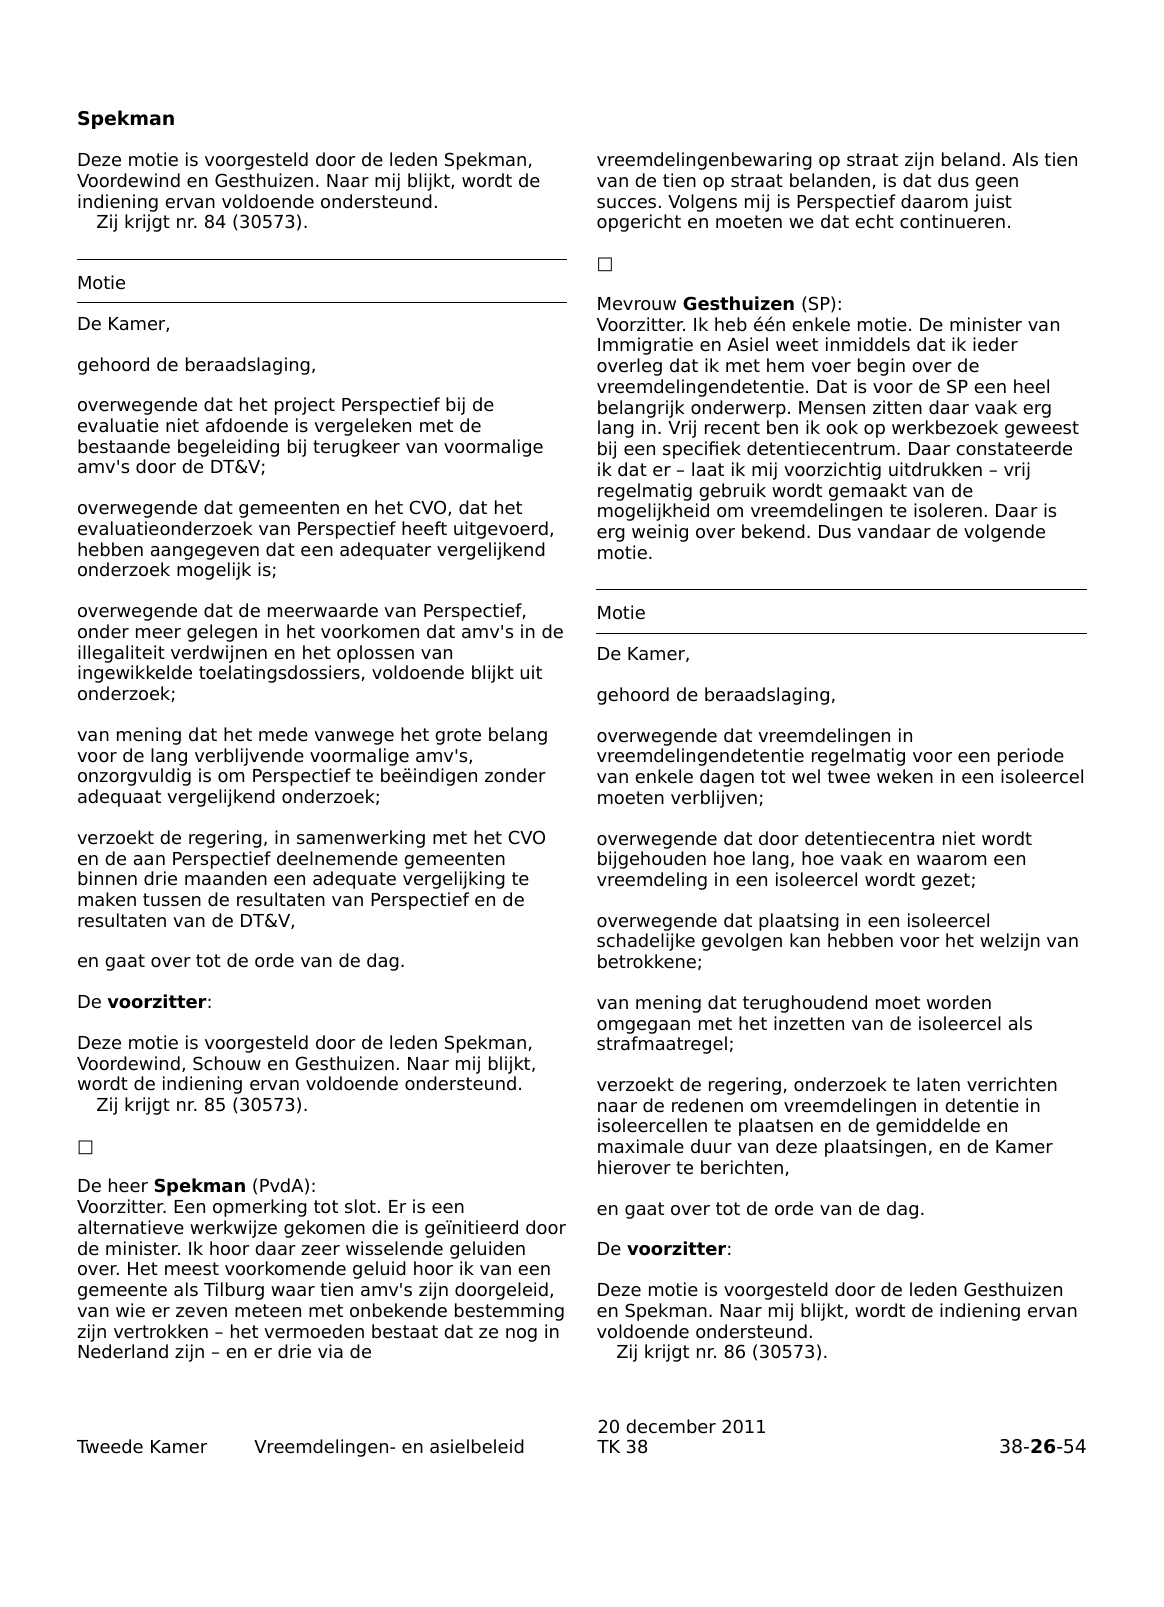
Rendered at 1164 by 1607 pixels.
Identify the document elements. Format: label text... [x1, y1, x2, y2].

text overwegende dat door detentiecentra niet wordt bijgehouden hoe lang, hoe vaak en waarom een vreemdeling in een isoleercel wordt gezet; [596, 828, 1087, 891]
text Motie [596, 603, 1087, 624]
text De Kamer, [77, 314, 567, 334]
text overwegende dat plaatsing in een isoleercel schadelijke gevolgen kan hebben voor het welzijn van betrokkene; [596, 911, 1087, 973]
text □ [596, 253, 1087, 274]
text van mening dat het mede vanwege het grote belang voor de lang verblijvende voormalige amv's, onzorgvuldig is om Perspectief te beëindigen zonder adequaat vergelijkend onderzoek; [77, 725, 567, 808]
text vreemdelingenbewaring op straat zijn beland. Als tien van de tien op straat belanden, is dat dus geen succes. Volgens mij is Perspectief daarom juist opgericht en moeten we dat echt continueren. [596, 150, 1087, 233]
text verzoekt de regering, in samenwerking met het CVO en de aan Perspectief deelnemende gemeenten binnen drie maanden een adequate vergelijking te maken tussen de resultaten van Perspectief en de resultaten van de DT&V, [77, 828, 567, 931]
text De heer Spekman (PvdA): [77, 1176, 567, 1197]
text Motie [77, 273, 567, 294]
text gehoord de beraadslaging, [77, 354, 567, 375]
text Mevrouw Gesthuizen (SP): [596, 294, 1087, 314]
text □ [77, 1136, 567, 1156]
text van mening dat terughoudend moet worden omgegaan met het inzetten van de isoleercel als strafmaatregel; [596, 993, 1087, 1055]
text Deze motie is voorgesteld door de leden Gesthuizen en Spekman. Naar mij blijkt, wordt de indiening ervan voldoende ondersteund. [596, 1280, 1087, 1342]
text Voorzitter. Ik heb één enkele motie. De minister van Immigratie en Asiel weet inmiddels dat ik ieder overleg dat ik met hem voer begin over de vreemdelingendetentie. Dat is voor de SP een heel belangrijk onderwerp. Mensen zitten daar vaak erg lang in. Vrij recent ben ik ook op werkbezoek geweest bij een specifiek detentiecentrum. Daar constateerde ik dat er – laat ik mij voorzichtig uitdrukken – vrij regelmatig gebruik wordt gemaakt van de mogelijkheid om vreemdelingen te isoleren. Daar is erg weinig over bekend. Dus vandaar de volgende motie. [596, 314, 1087, 563]
text De voorzitter: [596, 1239, 1087, 1260]
text overwegende dat vreemdelingen in vreemdelingendetentie regelmatig voor een periode van enkele dagen tot wel twee weken in een isoleercel moeten verblijven; [596, 725, 1087, 808]
text Zij krijgt nr. 86 (30573). [596, 1342, 1087, 1363]
text Voorzitter. Een opmerking tot slot. Er is een alternatieve werkwijze gekomen die is geïnitieerd door de minister. Ik hoor daar zeer wisselende geluiden over. Het meest voorkomende geluid hoor ik van een gemeente als Tilburg waar tien amv's zijn doorgeleid, van wie er zeven meteen met onbekende bestemming zijn vertrokken – het vermoeden bestaat dat ze nog in Nederland zijn – en er drie via de [77, 1197, 567, 1363]
text gehoord de beraadslaging, [596, 685, 1087, 705]
text Deze motie is voorgesteld door de leden Spekman, Voordewind en Gesthuizen. Naar mij blijkt, wordt de indiening ervan voldoende ondersteund. [77, 150, 567, 212]
text en gaat over tot de orde van de dag. [596, 1198, 1087, 1219]
text De Kamer, [596, 644, 1087, 665]
text overwegende dat het project Perspectief bij de evaluatie niet afdoende is vergeleken met de bestaande begeleiding bij terugkeer van voormalige amv's door de DT&V; [77, 395, 567, 478]
text De voorzitter: [77, 992, 567, 1013]
text verzoekt de regering, onderzoek te laten verrichten naar de redenen om vreemdelingen in detentie in isoleercellen te plaatsen en de gemiddelde en maximale duur van deze plaatsingen, en de Kamer hierover te berichten, [596, 1075, 1087, 1178]
text Zij krijgt nr. 84 (30573). [77, 212, 567, 233]
text Zij krijgt nr. 85 (30573). [77, 1095, 567, 1116]
text en gaat over tot de orde van de dag. [77, 951, 567, 972]
text Deze motie is voorgesteld door de leden Spekman, Voordewind, Schouw en Gesthuizen. Naar mij blijkt, wordt de indiening ervan voldoende ondersteund. [77, 1033, 567, 1095]
text overwegende dat de meerwaarde van Perspectief, onder meer gelegen in het voorkomen dat amv's in de illegaliteit verdwijnen en het oplossen van ingewikkelde toelatingsdossiers, voldoende blijkt uit onderzoek; [77, 601, 567, 705]
text overwegende dat gemeenten en het CVO, dat het evaluatieonderzoek van Perspectief heeft uitgevoerd, hebben aangegeven dat een adequater vergelijkend onderzoek mogelijk is; [77, 498, 567, 581]
